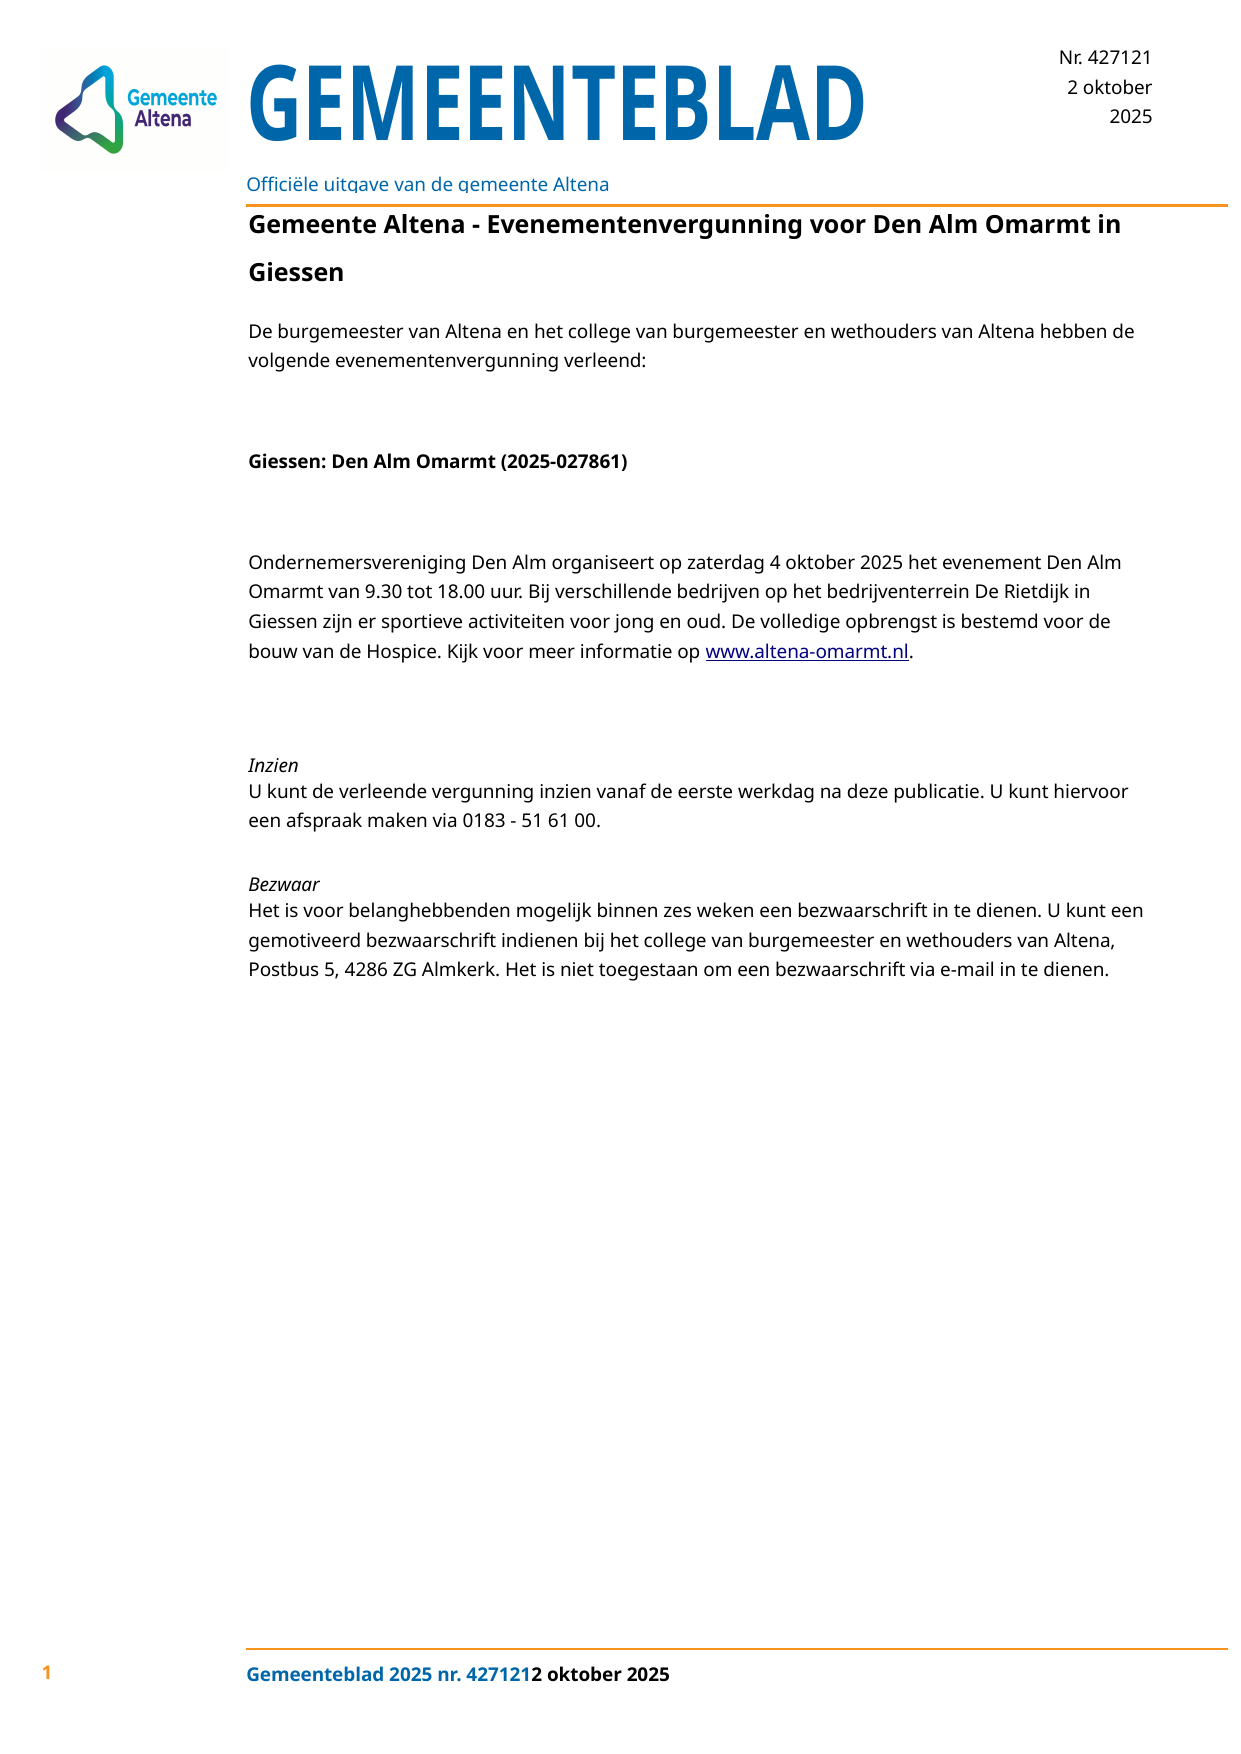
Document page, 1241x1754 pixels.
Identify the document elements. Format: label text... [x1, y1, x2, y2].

text Het is voor belanghebbenden mogelijk binnen zes weken een bezwaarschrift in te dienen. U kunt een gemotiveerd bezwaarschrift indienen bij het college van burgemeester en wethouders van Altena, Postbus 5, 4286 ZG Almkerk. Het is niet toegestaan om een bezwaarschrift via e-mail in te dienen. [248, 897, 1152, 982]
text Giessen: Den Alm Omarmt (2025-027861) [248, 448, 1152, 474]
text U kunt de verleende vergunning inzien vanaf de eerste werkdag na deze publicatie. U kunt hiervoor een afspraak maken via 0183 - 51 61 00. [248, 778, 1152, 833]
text De burgemeester van Altena en het college van burgemeester en wethouders van Altena hebben de volgende evenementenvergunning verleend: [248, 318, 1152, 373]
text Bezwaar [248, 872, 1152, 897]
text Ondernemersvereniging Den Alm organiseert op zaterdag 4 oktober 2025 het evenement Den Alm Omarmt van 9.30 tot 18.00 uur. Bij verschillende bedrijven op het bedrijventerrein De Rietdijk in Giessen zijn er sportieve activiteiten voor jong en oud. De volledige opbrengst is bestemd voor de bouw van de Hospice. Kijk voor meer informatie op www.altena-omarmt.nl. [248, 549, 1152, 664]
text Inzien [248, 752, 1152, 778]
text Gemeente Altena - Evenementenvergunning voor Den Alm Omarmt in Giessen [248, 207, 1152, 288]
picture [41, 47, 231, 172]
